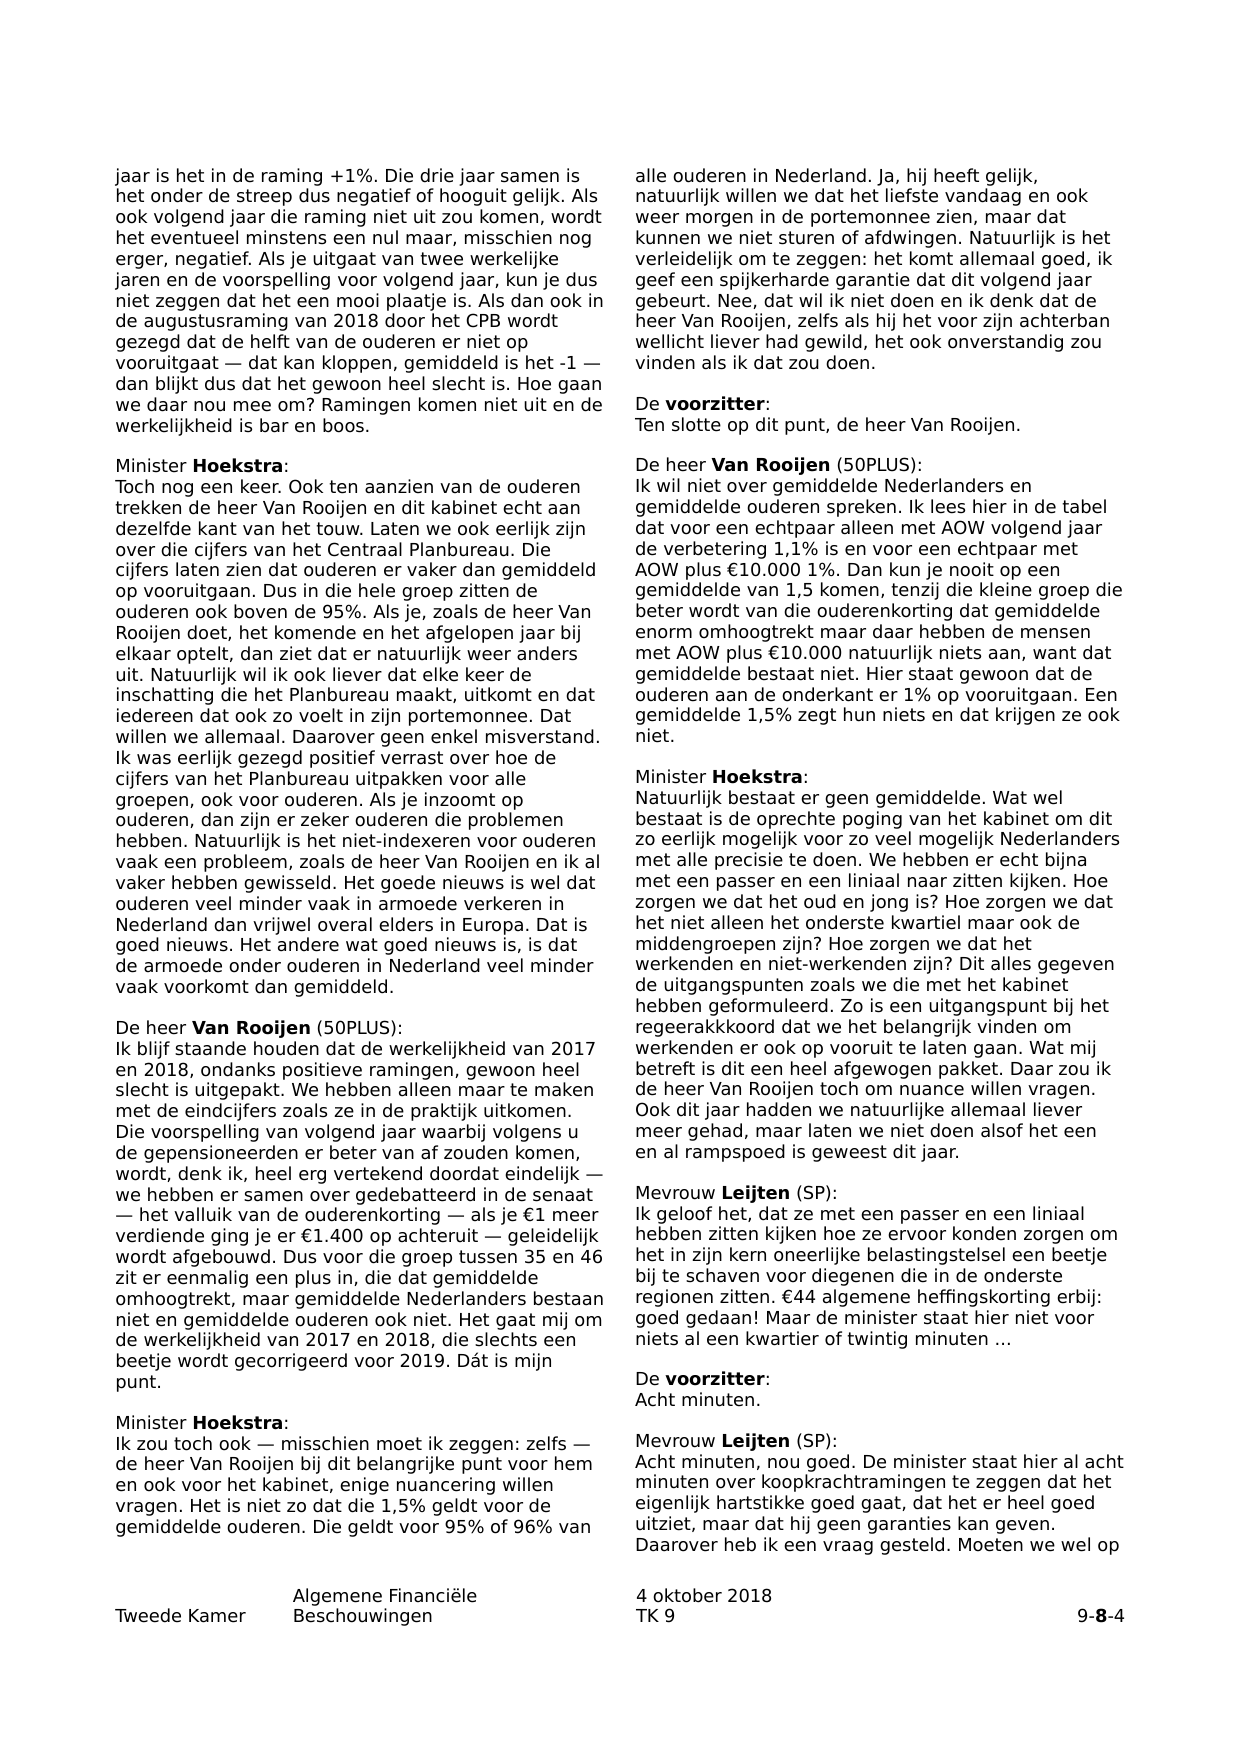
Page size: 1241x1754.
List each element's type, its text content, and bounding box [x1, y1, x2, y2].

text Mevrouw Leijten (SP): [635, 1431, 1125, 1451]
text De heer Van Rooijen (50PLUS): [115, 1018, 605, 1038]
text Minister Hoekstra: [115, 1413, 605, 1433]
text Minister Hoekstra: [635, 767, 1125, 787]
text Ik blijf staande houden dat de werkelijkheid van 2017 en 2018, ondanks positieve ramingen, gewoon heel slecht is uitgepakt. We hebben alleen maar te maken met de eindcijfers zoals ze in de praktijk uitkomen. Die voorspelling van volgend jaar waarbij volgens u de gepensioneerden er beter van af zouden komen, wordt, denk ik, heel erg vertekend doordat eindelijk — we hebben er samen over gedebatteerd in de senaat — het valluik van de ouderenkorting — als je €1 meer verdiende ging je er €1.400 op achteruit — geleidelijk wordt afgebouwd. Dus voor die groep tussen 35 en 46 zit er eenmalig een plus in, die dat gemiddelde omhoogtrekt, maar gemiddelde Nederlanders bestaan niet en gemiddelde ouderen ook niet. Het gaat mij om de werkelijkheid van 2017 en 2018, die slechts een beetje wordt gecorrigeerd voor 2019. Dát is mijn punt. [115, 1038, 605, 1393]
text De heer Van Rooijen (50PLUS): [635, 455, 1125, 476]
text Toch nog een keer. Ook ten aanzien van de ouderen trekken de heer Van Rooijen en dit kabinet echt aan dezelfde kant van het touw. Laten we ook eerlijk zijn over die cijfers van het Centraal Planbureau. Die cijfers laten zien dat ouderen er vaker dan gemiddeld op vooruitgaan. Dus in die hele groep zitten de ouderen ook boven de 95%. Als je, zoals de heer Van Rooijen doet, het komende en het afgelopen jaar bij elkaar optelt, dan ziet dat er natuurlijk weer anders uit. Natuurlijk wil ik ook liever dat elke keer de inschatting die het Planbureau maakt, uitkomt en dat iedereen dat ook zo voelt in zijn portemonnee. Dat willen we allemaal. Daarover geen enkel misverstand. Ik was eerlijk gezegd positief verrast over hoe de cijfers van het Planbureau uitpakken voor alle groepen, ook voor ouderen. Als je inzoomt op ouderen, dan zijn er zeker ouderen die problemen hebben. Natuurlijk is het niet-indexeren voor ouderen vaak een probleem, zoals de heer Van Rooijen en ik al vaker hebben gewisseld. Het goede nieuws is wel dat ouderen veel minder vaak in armoede verkeren in Nederland dan vrijwel overal elders in Europa. Dat is goed nieuws. Het andere wat goed nieuws is, is dat de armoede onder ouderen in Nederland veel minder vaak voorkomt dan gemiddeld. [115, 477, 605, 998]
text alle ouderen in Nederland. Ja, hij heeft gelijk, natuurlijk willen we dat het liefste vandaag en ook weer morgen in de portemonnee zien, maar dat kunnen we niet sturen of afdwingen. Natuurlijk is het verleidelijk om te zeggen: het komt allemaal goed, ik geef een spijkerharde garantie dat dit volgend jaar gebeurt. Nee, dat wil ik niet doen en ik denk dat de heer Van Rooijen, zelfs als hij het voor zijn achterban wellicht liever had gewild, het ook onverstandig zou vinden als ik dat zou doen. [635, 165, 1125, 374]
text Ik wil niet over gemiddelde Nederlanders en gemiddelde ouderen spreken. Ik lees hier in de tabel dat voor een echtpaar alleen met AOW volgend jaar de verbetering 1,1% is en voor een echtpaar met AOW plus €10.000 1%. Dan kun je nooit op een gemiddelde van 1,5 komen, tenzij die kleine groep die beter wordt van die ouderenkorting dat gemiddelde enorm omhoogtrekt maar daar hebben de mensen met AOW plus €10.000 natuurlijk niets aan, want dat gemiddelde bestaat niet. Hier staat gewoon dat de ouderen aan de onderkant er 1% op vooruitgaan. Een gemiddelde 1,5% zegt hun niets en dat krijgen ze ook niet. [635, 476, 1125, 747]
text Ik zou toch ook — misschien moet ik zeggen: zelfs — de heer Van Rooijen bij dit belangrijke punt voor hem en ook voor het kabinet, enige nuancering willen vragen. Het is niet zo dat die 1,5% geldt voor de gemiddelde ouderen. Die geldt voor 95% of 96% van [115, 1433, 605, 1537]
text De voorzitter: [635, 394, 1125, 414]
text De voorzitter: [635, 1369, 1125, 1390]
text Mevrouw Leijten (SP): [635, 1182, 1125, 1203]
text Acht minuten. [635, 1390, 1125, 1411]
text Natuurlijk bestaat er geen gemiddelde. Wat wel bestaat is de oprechte poging van het kabinet om dit zo eerlijk mogelijk voor zo veel mogelijk Nederlanders met alle precisie te doen. We hebben er echt bijna met een passer en een liniaal naar zitten kijken. Hoe zorgen we dat het oud en jong is? Hoe zorgen we dat het niet alleen het onderste kwartiel maar ook de middengroepen zijn? Hoe zorgen we dat het werkenden en niet-werkenden zijn? Dit alles gegeven de uitgangspunten zoals we die met het kabinet hebben geformuleerd. Zo is een uitgangspunt bij het regeerakkkoord dat we het belangrijk vinden om werkenden er ook op vooruit te laten gaan. Wat mij betreft is dit een heel afgewogen pakket. Daar zou ik de heer Van Rooijen toch om nuance willen vragen. Ook dit jaar hadden we natuurlijke allemaal liever meer gehad, maar laten we niet doen alsof het een en al rampspoed is geweest dit jaar. [635, 787, 1125, 1162]
text Acht minuten, nou goed. De minister staat hier al acht minuten over koopkrachtramingen te zeggen dat het eigenlijk hartstikke goed gaat, dat het er heel goed uitziet, maar dat hij geen garanties kan geven. Daarover heb ik een vraag gesteld. Moeten we wel op [635, 1451, 1125, 1556]
text Ten slotte op dit punt, de heer Van Rooijen. [635, 414, 1125, 435]
text Ik geloof het, dat ze met een passer en een liniaal hebben zitten kijken hoe ze ervoor konden zorgen om het in zijn kern oneerlijke belastingstelsel een beetje bij te schaven voor diegenen die in de onderste regionen zitten. €44 algemene heffingskorting erbij: goed gedaan! Maar de minister staat hier niet voor niets al een kwartier of twintig minuten ... [635, 1203, 1125, 1349]
text Minister Hoekstra: [115, 456, 605, 477]
text jaar is het in de raming +1%. Die drie jaar samen is het onder de streep dus negatief of hooguit gelijk. Als ook volgend jaar die raming niet uit zou komen, wordt het eventueel minstens een nul maar, misschien nog erger, negatief. Als je uitgaat van twee werkelijke jaren en de voorspelling voor volgend jaar, kun je dus niet zeggen dat het een mooi plaatje is. Als dan ook in de augustusraming van 2018 door het CPB wordt gezegd dat de helft van de ouderen er niet op vooruitgaat — dat kan kloppen, gemiddeld is het -1 — dan blijkt dus dat het gewoon heel slecht is. Hoe gaan we daar nou mee om? Ramingen komen niet uit en de werkelijkheid is bar en boos. [115, 165, 605, 436]
